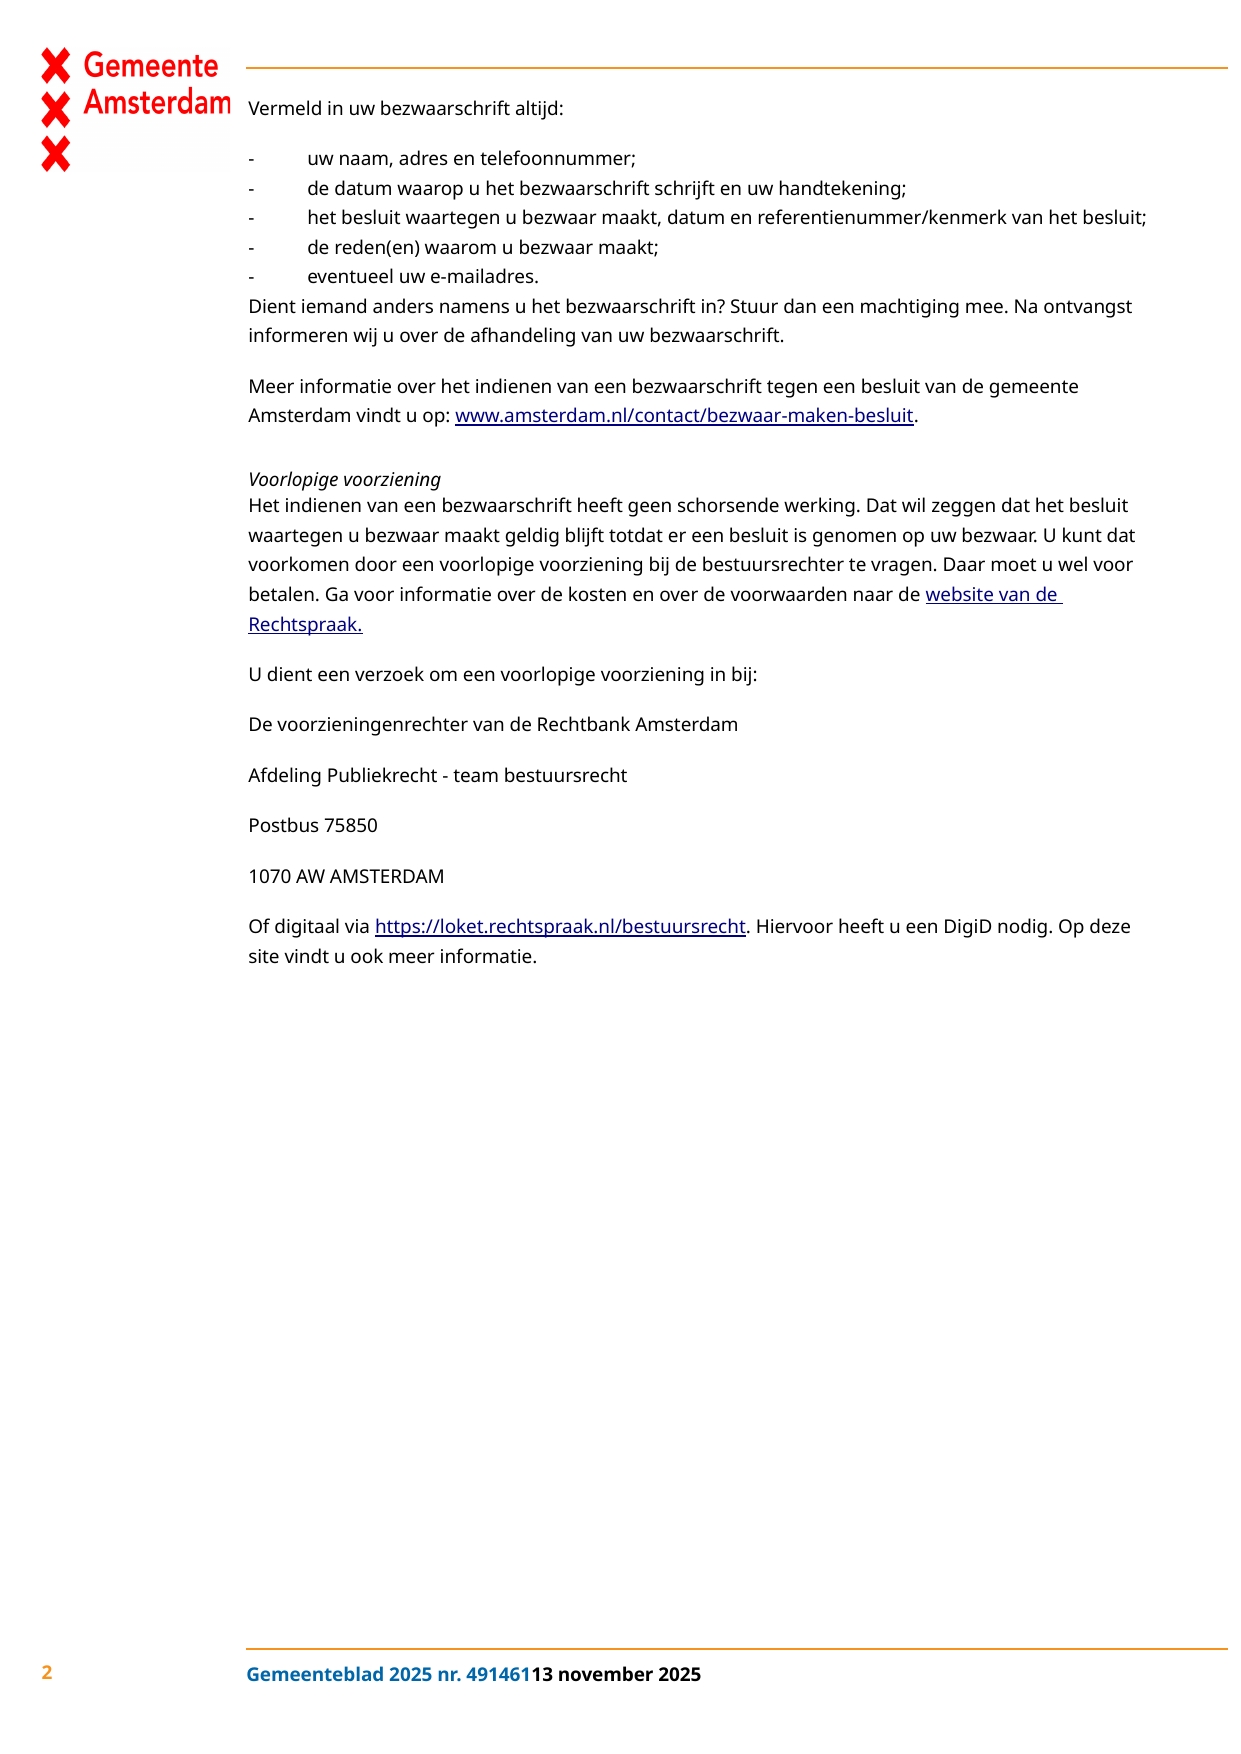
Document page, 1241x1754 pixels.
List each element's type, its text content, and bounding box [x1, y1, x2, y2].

text Of digitaal via https://loket.rechtspraak.nl/bestuursrecht. Hiervoor heeft u een DigiD nodig. Op deze site vindt u ook meer informatie. [248, 913, 1152, 968]
list de reden(en) waarom u bezwaar maakt; [248, 234, 1152, 260]
list de datum waarop u het bezwaarschrift schrijft en uw handtekening; [248, 175, 1152, 201]
list het besluit waartegen u bezwaar maakt, datum en referentienummer/kenmerk van het besluit; [248, 204, 1152, 230]
text 1070 AW AMSTERDAM [248, 863, 1152, 888]
text U dient een verzoek om een voorlopige voorziening in bij: [248, 661, 1152, 687]
text De voorzieningenrechter van de Rechtbank Amsterdam [248, 712, 1152, 737]
text Postbus 75850 [248, 812, 1152, 838]
picture [41, 47, 231, 172]
text Vermeld in uw bezwaarschrift altijd: [248, 95, 1152, 121]
list eventueel uw e-mailadres. [248, 263, 1152, 289]
text Voorlopige voorziening [248, 467, 1152, 492]
list uw naam, adres en telefoonnummer; [248, 145, 1152, 171]
text Meer informatie over het indienen van een bezwaarschrift tegen een besluit van de gemeente Amsterdam vindt u op: www.amsterdam.nl/contact/bezwaar-maken-besluit. [248, 373, 1152, 428]
text Afdeling Publiekrecht - team bestuursrecht [248, 762, 1152, 788]
text Dient iemand anders namens u het bezwaarschrift in? Stuur dan een machtiging mee. Na ontvangst informeren wij u over de afhandeling van uw bezwaarschrift. [248, 293, 1152, 348]
text Het indienen van een bezwaarschrift heeft geen schorsende werking. Dat wil zeggen dat het besluit waartegen u bezwaar maakt geldig blijft totdat er een besluit is genomen op uw bezwaar. U kunt dat voorkomen door een voorlopige voorziening bij de bestuursrechter te vragen. Daar moet u wel voor betalen. Ga voor informatie over de kosten en over de voorwaarden naar de website van de Rechtspraak. [248, 492, 1152, 636]
